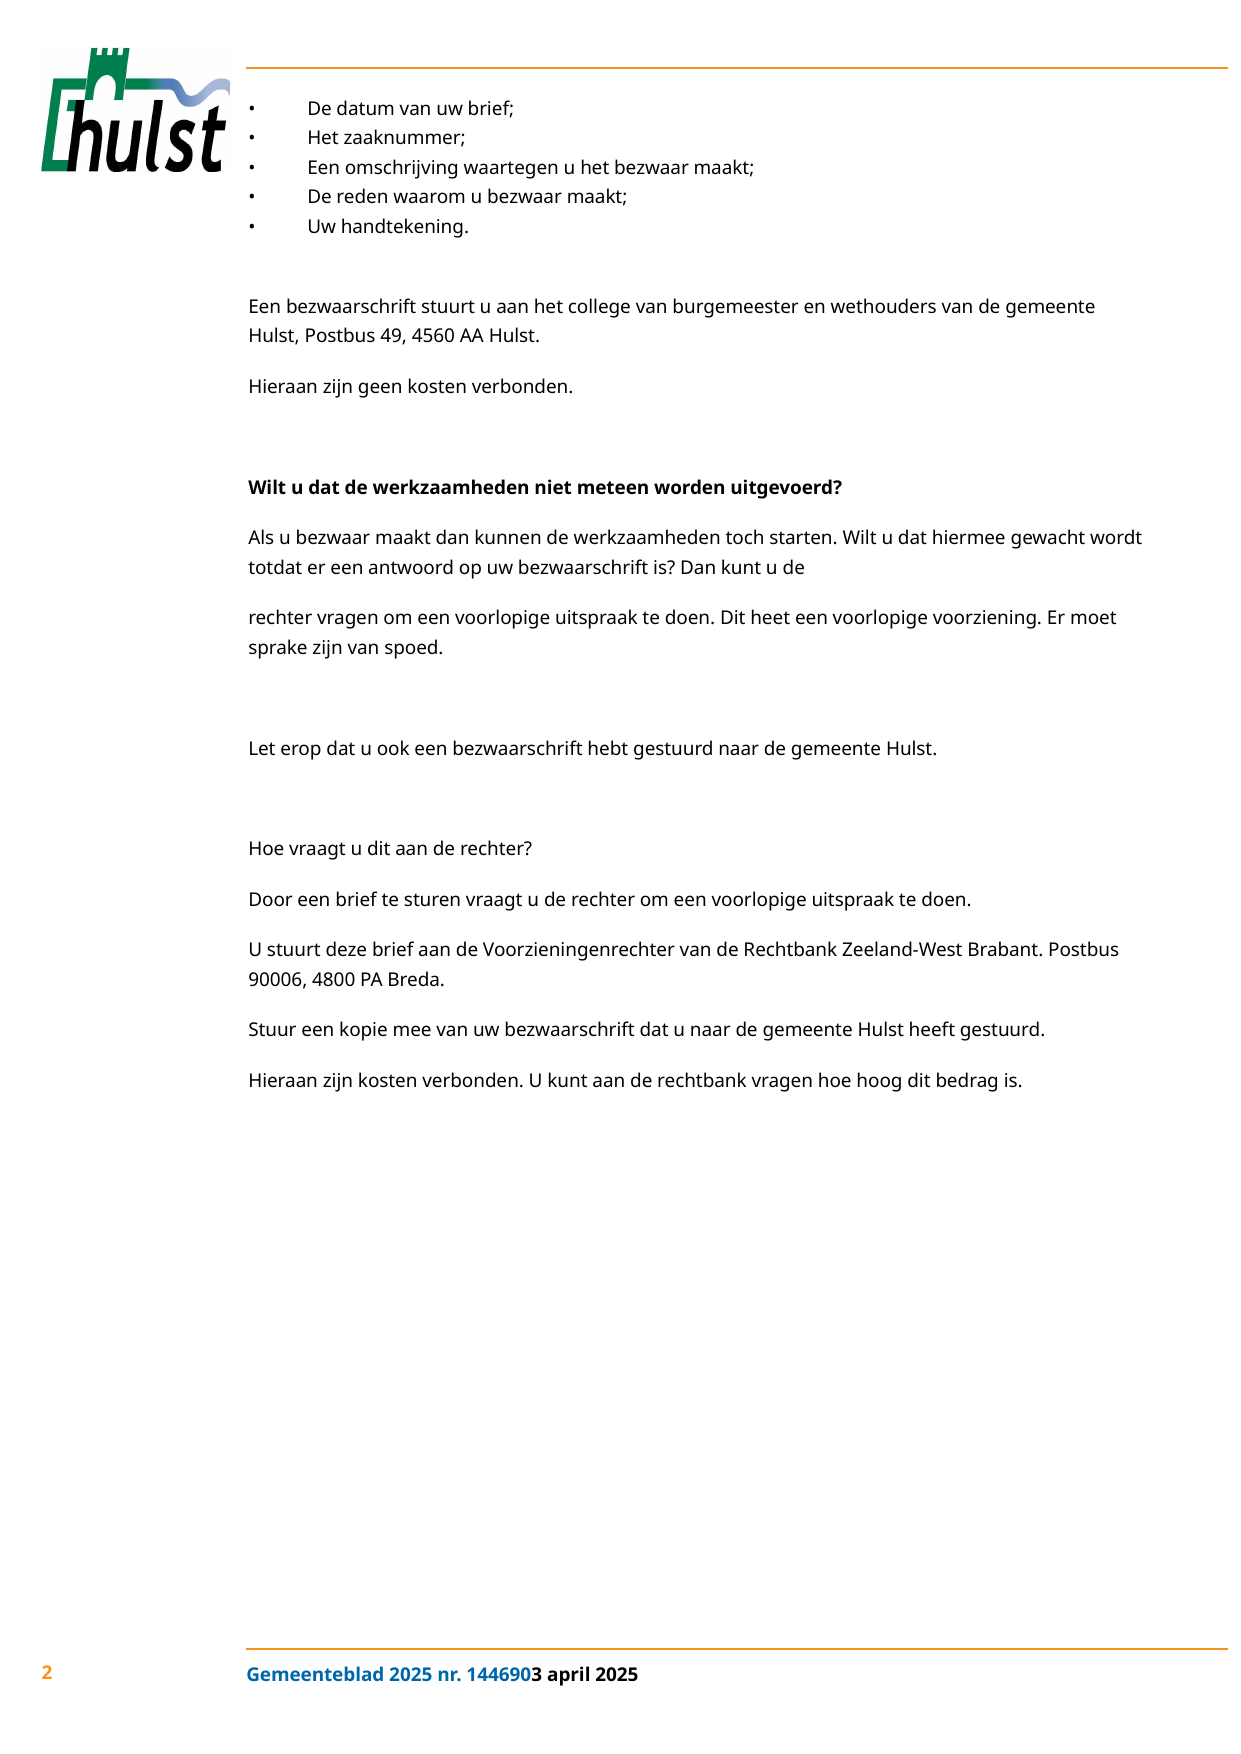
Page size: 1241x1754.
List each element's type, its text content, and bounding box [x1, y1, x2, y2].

picture [41, 47, 231, 172]
list Het zaaknummer; [248, 124, 1152, 150]
list De reden waarom u bezwaar maakt; [248, 183, 1152, 209]
text Door een brief te sturen vraagt u de rechter om een voorlopige uitspraak te doen. [248, 886, 1152, 912]
text Hoe vraagt u dit aan de rechter? [248, 836, 1152, 861]
text Hieraan zijn geen kosten verbonden. [248, 373, 1152, 399]
text Let erop dat u ook een bezwaarschrift hebt gestuurd naar de gemeente Hulst. [248, 735, 1152, 761]
text rechter vragen om een voorlopige uitspraak te doen. Dit heet een voorlopige voorziening. Er moet sprake zijn van spoed. [248, 604, 1152, 660]
text Een bezwaarschrift stuurt u aan het college van burgemeester en wethouders van de gemeente Hulst, Postbus 49, 4560 AA Hulst. [248, 293, 1152, 348]
text Hieraan zijn kosten verbonden. U kunt aan de rechtbank vragen hoe hoog dit bedrag is. [248, 1067, 1152, 1093]
text U stuurt deze brief aan de Voorzieningenrechter van de Rechtbank Zeeland-West Brabant. Postbus 90006, 4800 PA Breda. [248, 936, 1152, 992]
text Wilt u dat de werkzaamheden niet meteen worden uitgevoerd? [248, 474, 1152, 500]
list Uw handtekening. [248, 213, 1152, 239]
text Als u bezwaar maakt dan kunnen de werkzaamheden toch starten. Wilt u dat hiermee gewacht wordt totdat er een antwoord op uw bezwaarschrift is? Dan kunt u de [248, 524, 1152, 580]
text Stuur een kopie mee van uw bezwaarschrift dat u naar de gemeente Hulst heeft gestuurd. [248, 1016, 1152, 1042]
list Een omschrijving waartegen u het bezwaar maakt; [248, 154, 1152, 180]
list De datum van uw brief; [248, 95, 1152, 121]
